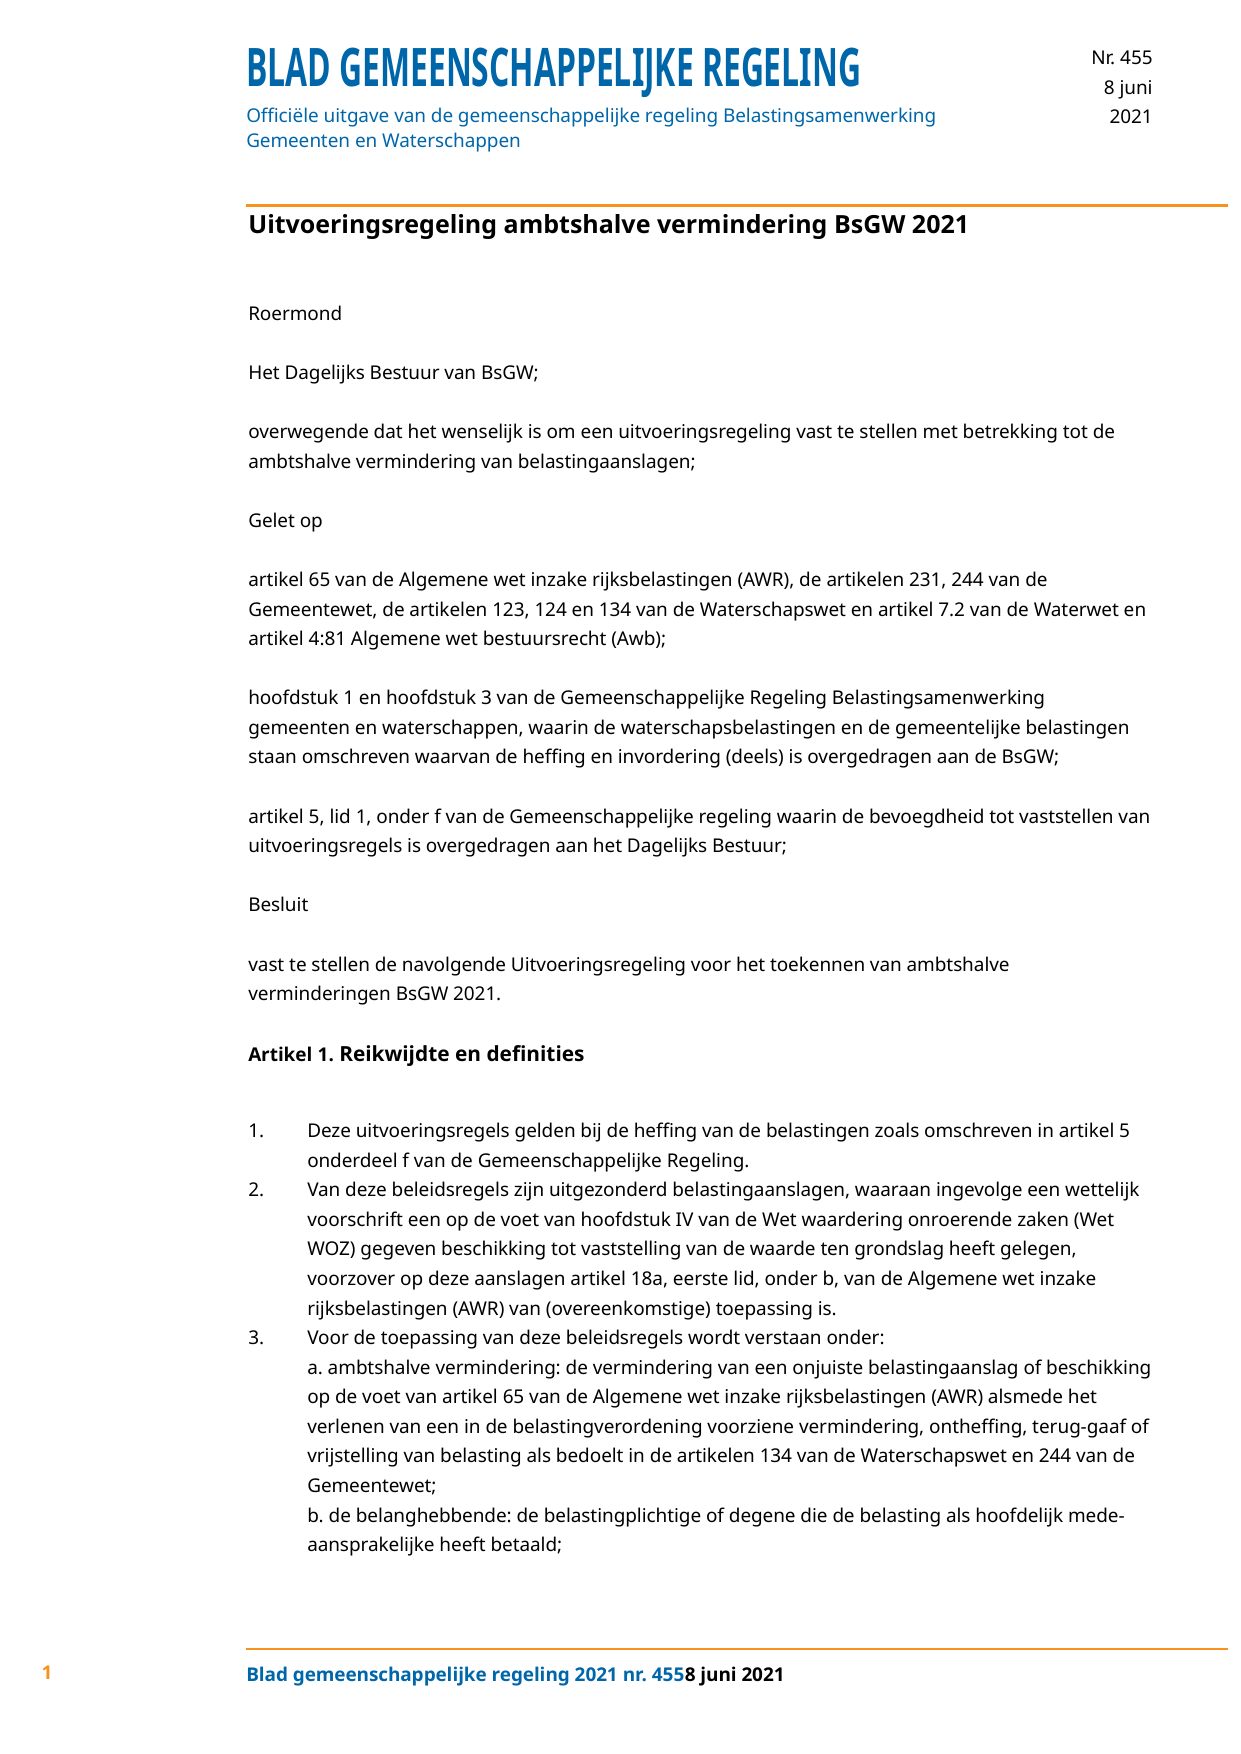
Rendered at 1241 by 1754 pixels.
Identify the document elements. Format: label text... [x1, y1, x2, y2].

text Het Dagelijks Bestuur van BsGW; [248, 359, 1152, 385]
text Roermond [248, 300, 1152, 326]
text overwegende dat het wenselijk is om een uitvoeringsregeling vast te stellen met betrekking tot de ambtshalve vermindering van belastingaanslagen; [248, 418, 1152, 473]
text hoofdstuk 1 en hoofdstuk 3 van de Gemeenschappelijke Regeling Belastingsamenwerking gemeenten en waterschappen, waarin de waterschapsbelastingen en de gemeentelijke belastingen staan omschreven waarvan de heffing en invordering (deels) is overgedragen aan de BsGW; [248, 684, 1152, 769]
text vast te stellen de navolgende Uitvoeringsregeling voor het toekennen van ambtshalve verminderingen BsGW 2021. [248, 951, 1152, 1006]
list a. ambtshalve vermindering: de vermindering van een onjuiste belastingaanslag of beschikking op de voet van artikel 65 van de Algemene wet inzake rijksbelastingen (AWR) alsmede het verlenen van een in de belastingverordening voorziene vermindering, ontheffing, terug-gaaf of vrijstelling van belasting als bedoelt in de artikelen 134 van de Waterschapswet en 244 van de Gemeentewet; [248, 1354, 1152, 1498]
list Voor de toepassing van deze beleidsregels wordt verstaan onder: [248, 1324, 1152, 1350]
list Van deze beleidsregels zijn uitgezonderd belastingaanslagen, waaraan ingevolge een wettelijk voorschrift een op de voet van hoofdstuk IV van de Wet waardering onroerende zaken (Wet WOZ) gegeven beschikking tot vaststelling van de waarde ten grondslag heeft gelegen, voorzover op deze aanslagen artikel 18a, eerste lid, onder b, van de Algemene wet inzake rijksbelastingen (AWR) van (overeenkomstige) toepassing is. [248, 1176, 1152, 1320]
list Deze uitvoeringsregels gelden bij de heffing van de belastingen zoals omschreven in artikel 5 onderdeel f van de Gemeenschappelijke Regeling. [248, 1117, 1152, 1172]
picture [41, 47, 231, 172]
text Artikel 1. Reikwijdte en definities [248, 1039, 1152, 1068]
text artikel 65 van de Algemene wet inzake rijksbelastingen (AWR), de artikelen 231, 244 van de Gemeentewet, de artikelen 123, 124 en 134 van de Waterschapswet en artikel 7.2 van de Waterwet en artikel 4:81 Algemene wet bestuursrecht (Awb); [248, 566, 1152, 651]
text Gelet op [248, 507, 1152, 533]
text artikel 5, lid 1, onder f van de Gemeenschappelijke regeling waarin de bevoegdheid tot vaststellen van uitvoeringsregels is overgedragen aan het Dagelijks Bestuur; [248, 803, 1152, 858]
text Besluit [248, 892, 1152, 917]
text Uitvoeringsregeling ambtshalve vermindering BsGW 2021 [248, 207, 1152, 241]
list b. de belanghebbende: de belastingplichtige of degene die de belasting als hoofdelijk mede-aansprakelijke heeft betaald; [248, 1502, 1152, 1557]
